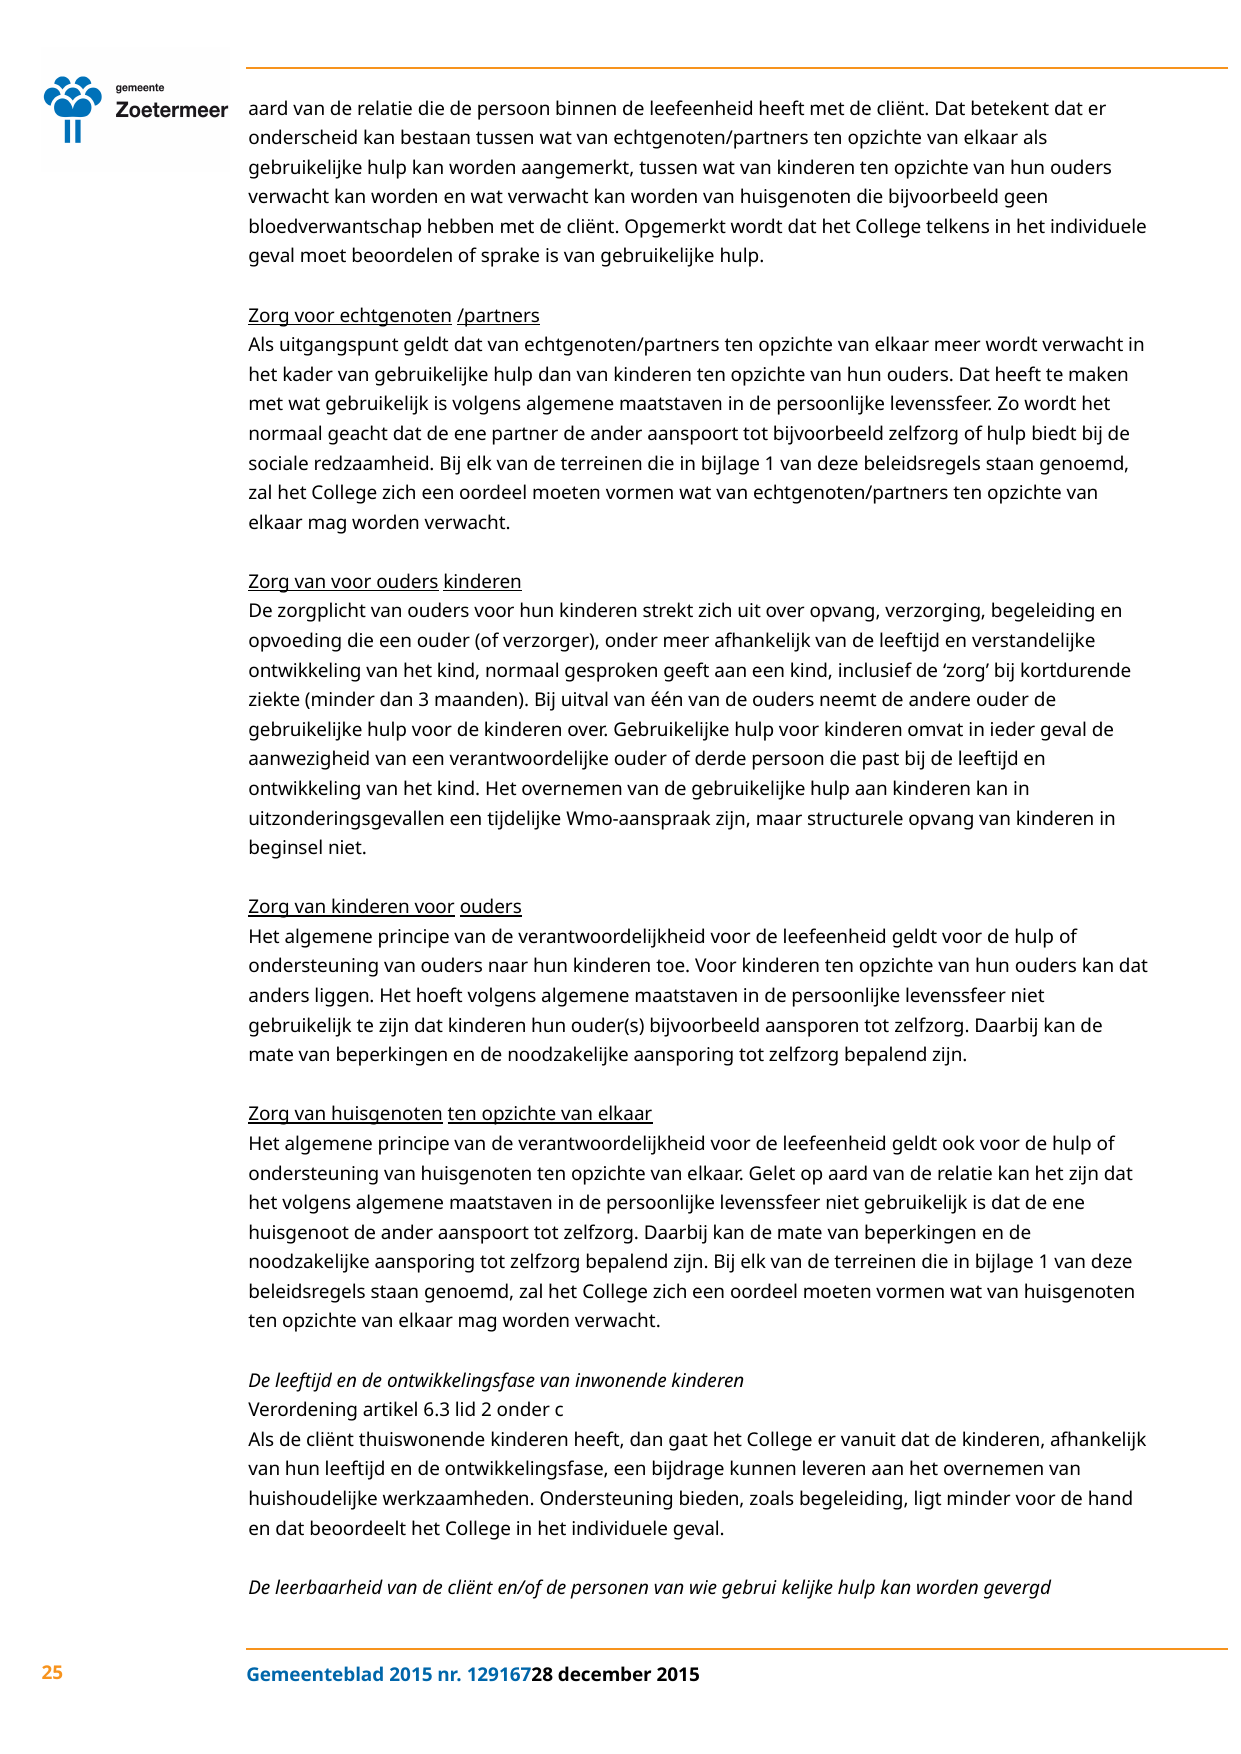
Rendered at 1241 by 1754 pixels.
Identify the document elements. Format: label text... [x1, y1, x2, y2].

text Verordening artikel 6.3 lid 2 onder c [248, 1396, 1152, 1422]
picture [41, 47, 231, 172]
text De leerbaarheid van de cliënt en/of de personen van wie gebrui kelijke hulp kan worden gevergd [248, 1574, 1152, 1600]
text Het algemene principe van de verantwoordelijkheid voor de leefeenheid geldt voor de hulp of ondersteuning van ouders naar hun kinderen toe. Voor kinderen ten opzichte van hun ouders kan dat anders liggen. Het hoeft volgens algemene maatstaven in de persoonlijke levenssfeer niet gebruikelijk te zijn dat kinderen hun ouder(s) bijvoorbeeld aansporen tot zelfzorg. Daarbij kan de mate van beperkingen en de noodzakelijke aansporing tot zelfzorg bepalend zijn. [248, 923, 1152, 1067]
text Zorg van kinderen voor ouders [248, 893, 1152, 919]
text Zorg voor echtgenoten /partners [248, 302, 1152, 328]
text De zorgplicht van ouders voor hun kinderen strekt zich uit over opvang, verzorging, begeleiding en opvoeding die een ouder (of verzorger), onder meer afhankelijk van de leeftijd en verstandelijke ontwikkeling van het kind, normaal gesproken geeft aan een kind, inclusief de ‘zorg’ bij kortdurende ziekte (minder dan 3 maanden). Bij uitval van één van de ouders neemt de andere ouder de gebruikelijke hulp voor de kinderen over. Gebruikelijke hulp voor kinderen omvat in ieder geval de aanwezigheid van een verantwoordelijke ouder of derde persoon die past bij de leeftijd en ontwikkeling van het kind. Het overnemen van de gebruikelijke hulp aan kinderen kan in uitzonderingsgevallen een tijdelijke Wmo-aanspraak zijn, maar structurele opvang van kinderen in beginsel niet. [248, 598, 1152, 860]
text Zorg van huisgenoten ten opzichte van elkaar [248, 1101, 1152, 1126]
text Als de cliënt thuiswonende kinderen heeft, dan gaat het College er vanuit dat de kinderen, afhankelijk van hun leeftijd en de ontwikkelingsfase, een bijdrage kunnen leveren aan het overnemen van huishoudelijke werkzaamheden. Ondersteuning bieden, zoals begeleiding, ligt minder voor de hand en dat beoordeelt het College in het individuele geval. [248, 1426, 1152, 1541]
text Het algemene principe van de verantwoordelijkheid voor de leefeenheid geldt ook voor de hulp of ondersteuning van huisgenoten ten opzichte van elkaar. Gelet op aard van de relatie kan het zijn dat het volgens algemene maatstaven in de persoonlijke levenssfeer niet gebruikelijk is dat de ene huisgenoot de ander aanspoort tot zelfzorg. Daarbij kan de mate van beperkingen en de noodzakelijke aansporing tot zelfzorg bepalend zijn. Bij elk van de terreinen die in bijlage 1 van deze beleidsregels staan genoemd, zal het College zich een oordeel moeten vormen wat van huisgenoten ten opzichte van elkaar mag worden verwacht. [248, 1130, 1152, 1333]
text aard van de relatie die de persoon binnen de leefeenheid heeft met de cliënt. Dat betekent dat er onderscheid kan bestaan tussen wat van echtgenoten/partners ten opzichte van elkaar als gebruikelijke hulp kan worden aangemerkt, tussen wat van kinderen ten opzichte van hun ouders verwacht kan worden en wat verwacht kan worden van huisgenoten die bijvoorbeeld geen bloedverwantschap hebben met de cliënt. Opgemerkt wordt dat het College telkens in het individuele geval moet beoordelen of sprake is van gebruikelijke hulp. [248, 95, 1152, 268]
text Zorg van voor ouders kinderen [248, 568, 1152, 594]
text De leeftijd en de ontwikkelingsfase van inwonende kinderen [248, 1367, 1152, 1393]
text Als uitgangspunt geldt dat van echtgenoten/partners ten opzichte van elkaar meer wordt verwacht in het kader van gebruikelijke hulp dan van kinderen ten opzichte van hun ouders. Dat heeft te maken met wat gebruikelijk is volgens algemene maatstaven in de persoonlijke levenssfeer. Zo wordt het normaal geacht dat de ene partner de ander aanspoort tot bijvoorbeeld zelfzorg of hulp biedt bij de sociale redzaamheid. Bij elk van de terreinen die in bijlage 1 van deze beleidsregels staan genoemd, zal het College zich een oordeel moeten vormen wat van echtgenoten/partners ten opzichte van elkaar mag worden verwacht. [248, 331, 1152, 535]
